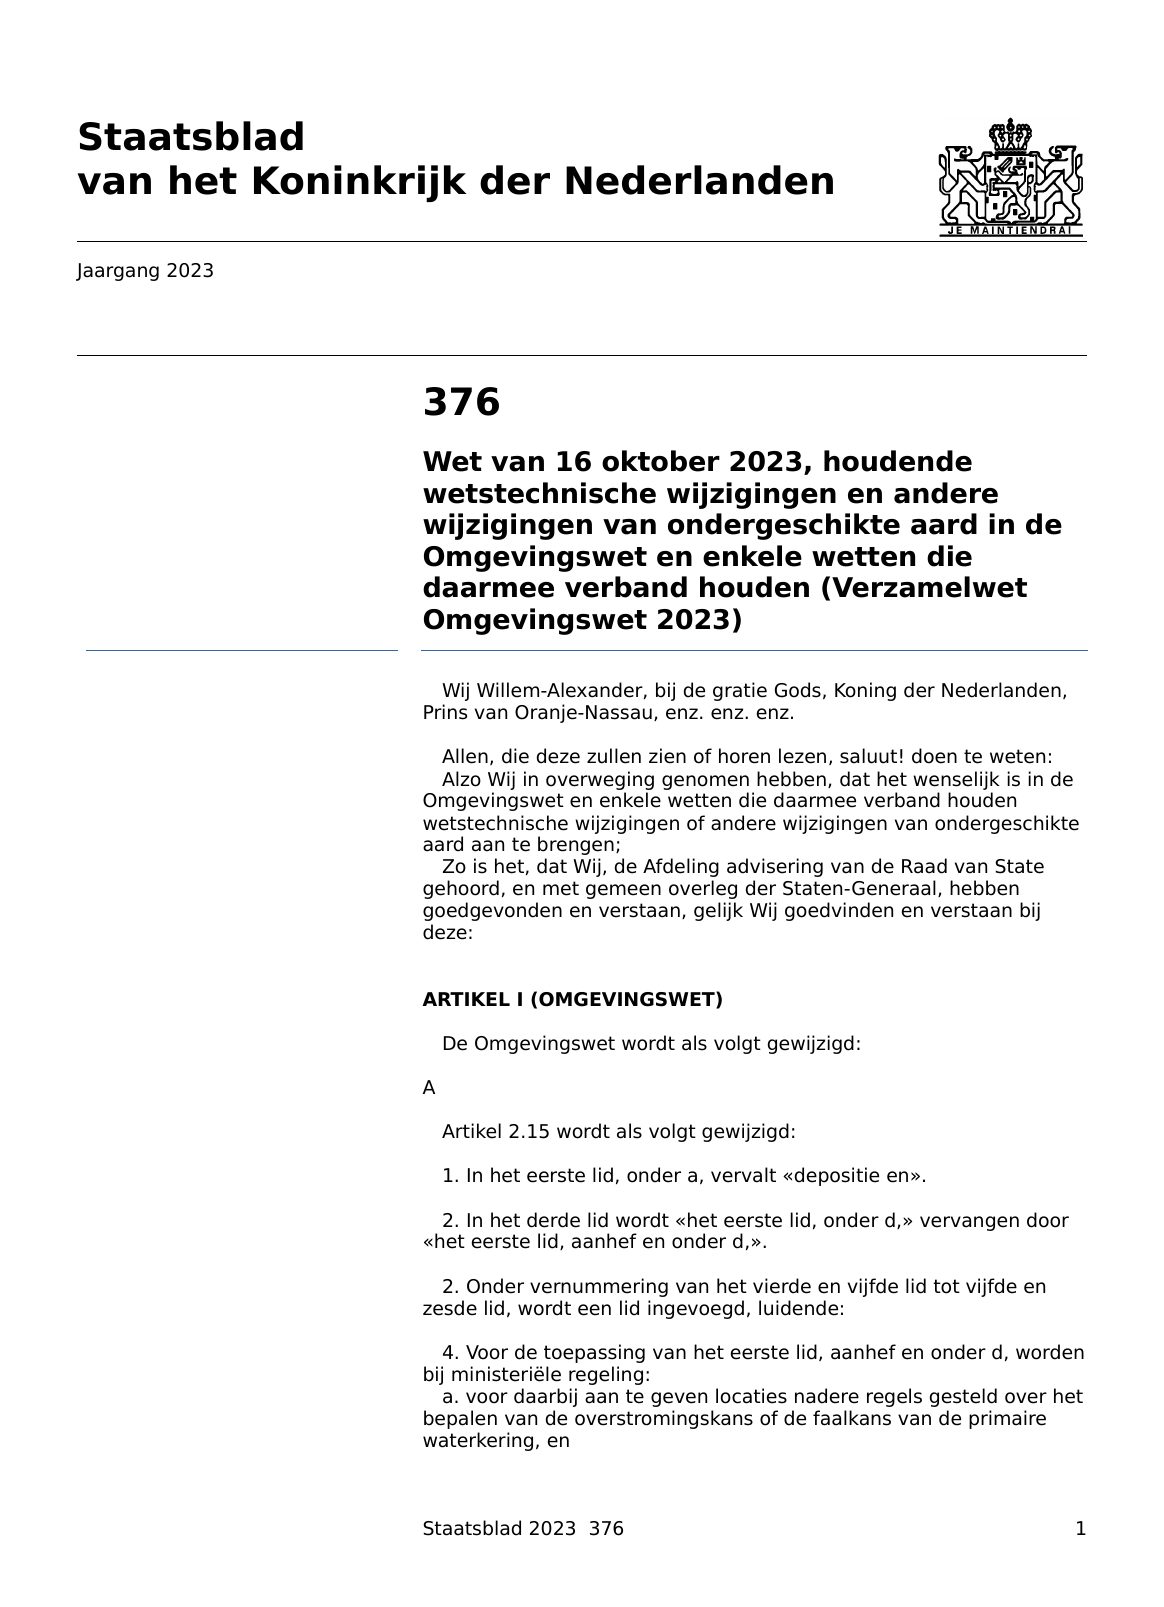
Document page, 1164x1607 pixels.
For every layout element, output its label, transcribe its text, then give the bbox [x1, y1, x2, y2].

text 2. Onder vernummering van het vierde en vijfde lid tot vijfde en zesde lid, wordt een lid ingevoegd, luidende: [422, 1276, 1087, 1319]
text Wij Willem-Alexander, bij de gratie Gods, Koning der Nederlanden, Prins van Oranje-Nassau, enz. enz. enz. [422, 680, 1087, 724]
subtitle 376 [422, 381, 1087, 424]
table_cell Jaargang 2023 [77, 242, 1087, 355]
text 2. In het derde lid wordt «het eerste lid, onder d,» vervangen door «het eerste lid, aanhef en onder d,». [422, 1209, 1087, 1253]
text a. voor daarbij aan te geven locaties nadere regels gesteld over het bepalen van de overstromingskans of de faalkans van de primaire waterkering, en [422, 1386, 1087, 1452]
table_header Staatsblad van het Koninkrijk der Nederlanden [77, 100, 886, 241]
text A [422, 1077, 1087, 1099]
text 1. In het eerste lid, onder a, vervalt «depositie en». [422, 1165, 1087, 1187]
text Allen, die deze zullen zien of horen lezen, saluut! doen te weten: [422, 746, 1087, 768]
text Artikel 2.15 wordt als volgt gewijzigd: [422, 1121, 1087, 1143]
text Wet van 16 oktober 2023, houdende wetstechnische wijzigingen en andere wijzigingen van ondergeschikte aard in de Omgevingswet en enkele wetten die daarmee verband houden (Verzamelwet Omgevingswet 2023) [422, 447, 1087, 636]
text De Omgevingswet wordt als volgt gewijzigd: [422, 1033, 1087, 1055]
text Alzo Wij in overweging genomen hebben, dat het wenselijk is in de Omgevingswet en enkele wetten die daarmee verband houden wetstechnische wijzigingen of andere wijzigingen van ondergeschikte aard aan te brengen; [422, 768, 1087, 856]
text Zo is het, dat Wij, de Afdeling advisering van de Raad van State gehoord, en met gemeen overleg der Staten-Generaal, hebben goedgevonden en verstaan, gelijk Wij goedvinden en verstaan bij deze: [422, 856, 1087, 944]
table_header [886, 100, 1087, 241]
picture [936, 115, 1087, 240]
text 4. Voor de toepassing van het eerste lid, aanhef en onder d, worden bij ministeriële regeling: [422, 1342, 1087, 1386]
subtitle ARTIKEL I (OMGEVINGSWET) [422, 989, 1087, 1011]
